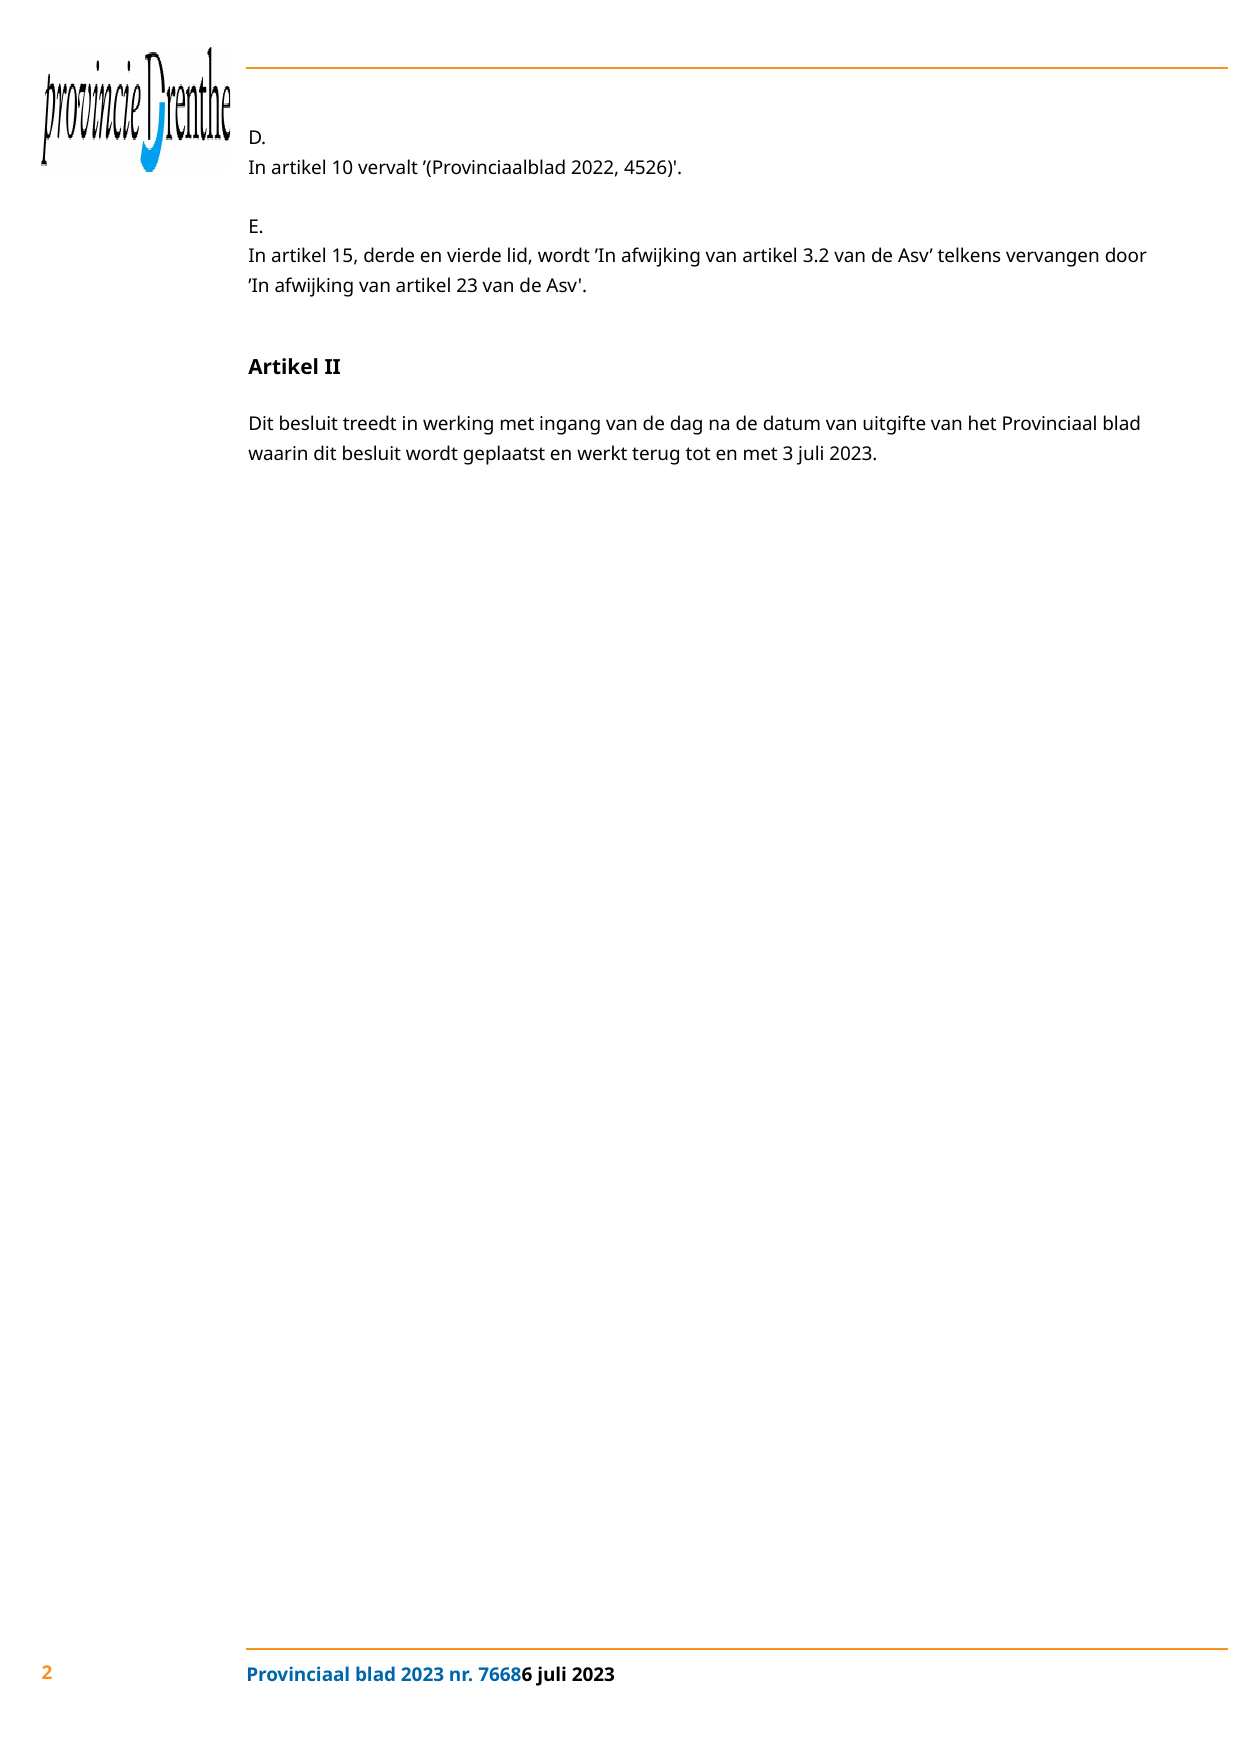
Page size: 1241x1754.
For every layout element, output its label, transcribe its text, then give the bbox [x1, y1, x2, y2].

picture [41, 47, 231, 172]
text Artikel II [248, 352, 1152, 381]
text D. [248, 124, 1152, 150]
text In artikel 15, derde en vierde lid, wordt ’In afwijking van artikel 3.2 van de Asv’ telkens vervangen door ’In afwijking van artikel 23 van de Asv'. [248, 243, 1152, 298]
text Dit besluit treedt in werking met ingang van de dag na de datum van uitgifte van het Provinciaal blad waarin dit besluit wordt geplaatst en werkt terug tot en met 3 juli 2023. [248, 410, 1152, 466]
text In artikel 10 vervalt ’(Provinciaalblad 2022, 4526)'. [248, 154, 1152, 180]
text E. [248, 213, 1152, 239]
